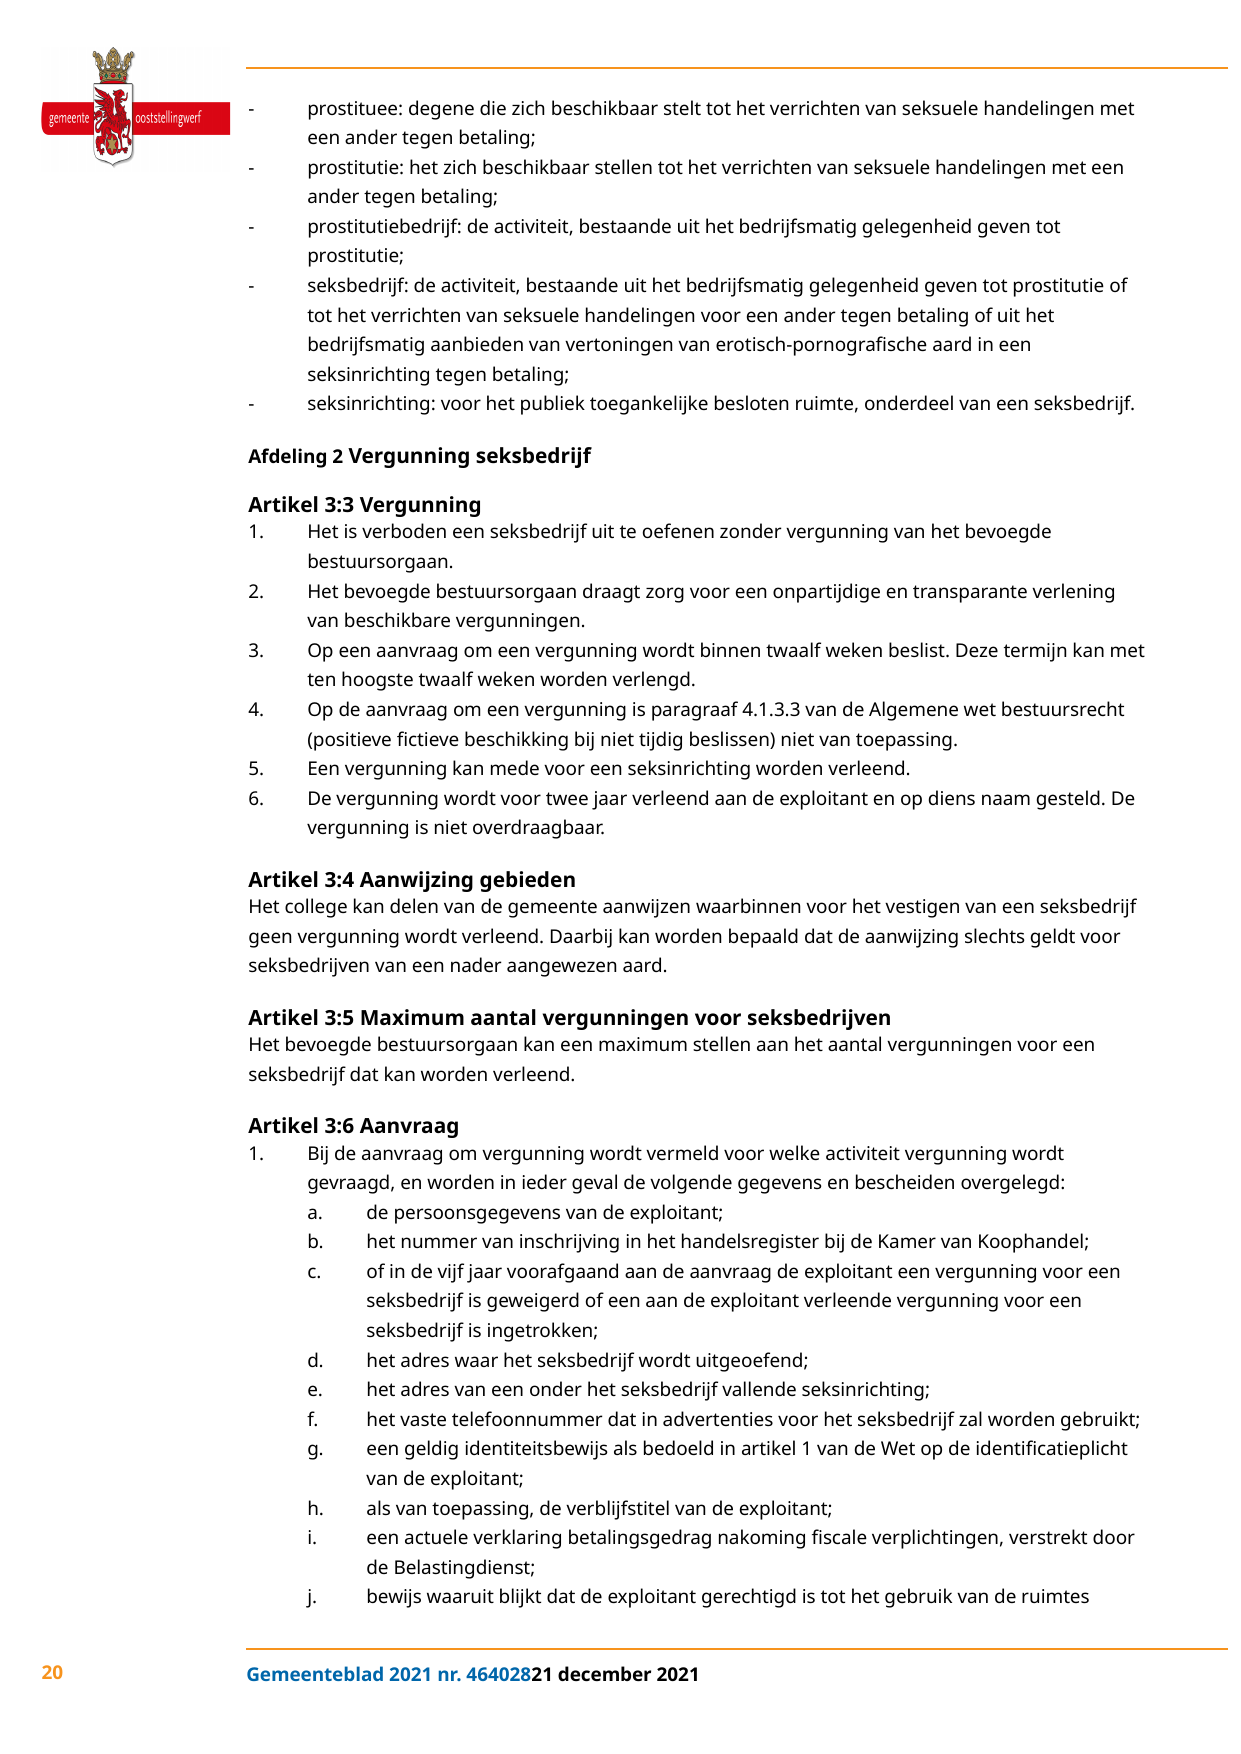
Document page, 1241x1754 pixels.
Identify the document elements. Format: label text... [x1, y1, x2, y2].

list Op een aanvraag om een vergunning wordt binnen twaalf weken beslist. Deze termijn kan met ten hoogste twaalf weken worden verlengd. [248, 637, 1152, 692]
list prostitutie: het zich beschikbaar stellen tot het verrichten van seksuele handelingen met een ander tegen betaling; [248, 154, 1152, 209]
list seksbedrijf: de activiteit, bestaande uit het bedrijfsmatig gelegenheid geven tot prostitutie of tot het verrichten van seksuele handelingen voor een ander tegen betaling of uit het bedrijfsmatig aanbieden van vertoningen van erotisch-pornografische aard in een seksinrichting tegen betaling; [248, 272, 1152, 387]
list het nummer van inschrijving in het handelsregister bij de Kamer van Koophandel; [307, 1228, 1152, 1254]
list de persoonsgegevens van de exploitant; [307, 1199, 1152, 1225]
list Bij de aanvraag om vergunning wordt vermeld voor welke activiteit vergunning wordt gevraagd, en worden in ieder geval de volgende gegevens en bescheiden overgelegd: [248, 1140, 1152, 1195]
list het adres waar het seksbedrijf wordt uitgeoefend; [307, 1347, 1152, 1373]
list als van toepassing, de verblijfstitel van de exploitant; [307, 1495, 1152, 1521]
text Artikel 3:3 Vergunning [248, 490, 1152, 519]
list prostituee: degene die zich beschikbaar stelt tot het verrichten van seksuele handelingen met een ander tegen betaling; [248, 95, 1152, 150]
text Het bevoegde bestuursorgaan kan een maximum stellen aan het aantal vergunningen voor een seksbedrijf dat kan worden verleend. [248, 1031, 1152, 1087]
list Het bevoegde bestuursorgaan draagt zorg voor een onpartijdige en transparante verlening van beschikbare vergunningen. [248, 578, 1152, 633]
list of in de vijf jaar voorafgaand aan de aanvraag de exploitant een vergunning voor een seksbedrijf is geweigerd of een aan de exploitant verleende vergunning voor een seksbedrijf is ingetrokken; [307, 1258, 1152, 1343]
list bewijs waaruit blijkt dat de exploitant gerechtigd is tot het gebruik van de ruimtes [307, 1583, 1152, 1609]
list een actuele verklaring betalingsgedrag nakoming fiscale verplichtingen, verstrekt door de Belastingdienst; [307, 1524, 1152, 1580]
text Het college kan delen van de gemeente aanwijzen waarbinnen voor het vestigen van een seksbedrijf geen vergunning wordt verleend. Daarbij kan worden bepaald dat de aanwijzing slechts geldt voor seksbedrijven van een nader aangewezen aard. [248, 893, 1152, 978]
list Het is verboden een seksbedrijf uit te oefenen zonder vergunning van het bevoegde bestuursorgaan. [248, 519, 1152, 574]
text Artikel 3:6 Aanvraag [248, 1111, 1152, 1140]
list Op de aanvraag om een vergunning is paragraaf 4.1.3.3 van de Algemene wet bestuursrecht (positieve fictieve beschikking bij niet tijdig beslissen) niet van toepassing. [248, 696, 1152, 751]
text Afdeling 2 Vergunning seksbedrijf [248, 441, 1152, 469]
list een geldig identiteitsbewijs als bedoeld in artikel 1 van de Wet op de identificatieplicht van de exploitant; [307, 1436, 1152, 1491]
list het vaste telefoonnummer dat in advertenties voor het seksbedrijf zal worden gebruikt; [307, 1406, 1152, 1432]
list De vergunning wordt voor twee jaar verleend aan de exploitant en op diens naam gesteld. De vergunning is niet overdraagbaar. [248, 785, 1152, 840]
list prostitutiebedrijf: de activiteit, bestaande uit het bedrijfsmatig gelegenheid geven tot prostitutie; [248, 213, 1152, 268]
list Een vergunning kan mede voor een seksinrichting worden verleend. [248, 755, 1152, 781]
text Artikel 3:5 Maximum aantal vergunningen voor seksbedrijven [248, 1003, 1152, 1031]
list seksinrichting: voor het publiek toegankelijke besloten ruimte, onderdeel van een seksbedrijf. [248, 391, 1152, 416]
list het adres van een onder het seksbedrijf vallende seksinrichting; [307, 1376, 1152, 1402]
picture [41, 47, 231, 172]
text Artikel 3:4 Aanwijzing gebieden [248, 865, 1152, 893]
